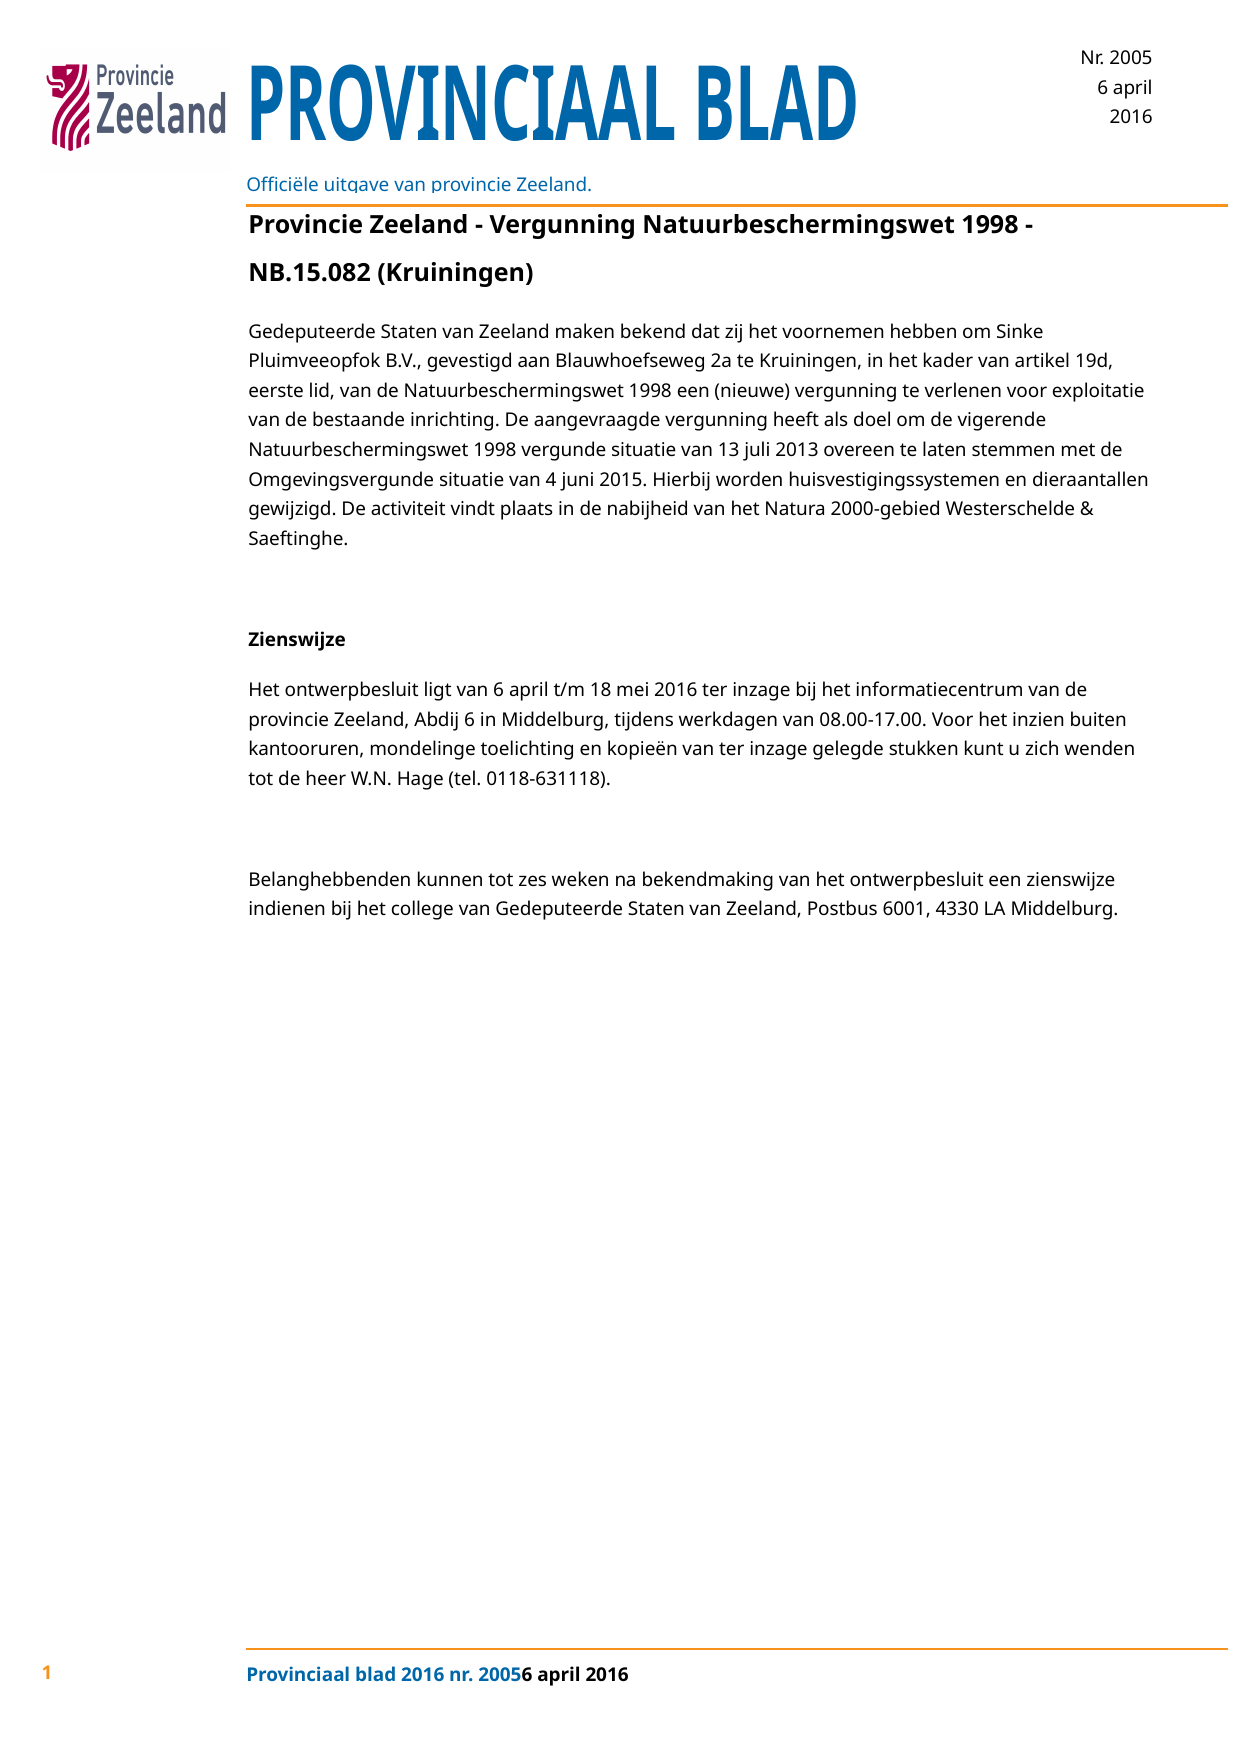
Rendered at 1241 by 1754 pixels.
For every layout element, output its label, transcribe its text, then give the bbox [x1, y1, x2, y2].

text Gedeputeerde Staten van Zeeland maken bekend dat zij het voornemen hebben om Sinke Pluimveeopfok B.V., gevestigd aan Blauwhoefseweg 2a te Kruiningen, in het kader van artikel 19d, eerste lid, van de Natuurbeschermingswet 1998 een (nieuwe) vergunning te verlenen voor exploitatie van de bestaande inrichting. De aangevraagde vergunning heeft als doel om de vigerende Natuurbeschermingswet 1998 vergunde situatie van 13 juli 2013 overeen te laten stemmen met de Omgevingsvergunde situatie van 4 juni 2015. Hierbij worden huisvestigingssystemen en dieraantallen gewijzigd. De activiteit vindt plaats in de nabijheid van het Natura 2000-gebied Westerschelde & Saeftinghe. [248, 318, 1152, 551]
text Het ontwerpbesluit ligt van 6 april t/m 18 mei 2016 ter inzage bij het informatiecentrum van de provincie Zeeland, Abdij 6 in Middelburg, tijdens werkdagen van 08.00-17.00. Voor het inzien buiten kantooruren, mondelinge toelichting en kopieën van ter inzage gelegde stukken kunt u zich wenden tot de heer W.N. Hage (tel. 0118-631118). [248, 676, 1152, 791]
picture [41, 47, 231, 172]
text Zienswijze [248, 626, 1152, 652]
text Provincie Zeeland - Vergunning Natuurbeschermingswet 1998 - NB.15.082 (Kruiningen) [248, 207, 1152, 288]
text Belanghebbenden kunnen tot zes weken na bekendmaking van het ontwerpbesluit een zienswijze indienen bij het college van Gedeputeerde Staten van Zeeland, Postbus 6001, 4330 LA Middelburg. [248, 866, 1152, 921]
